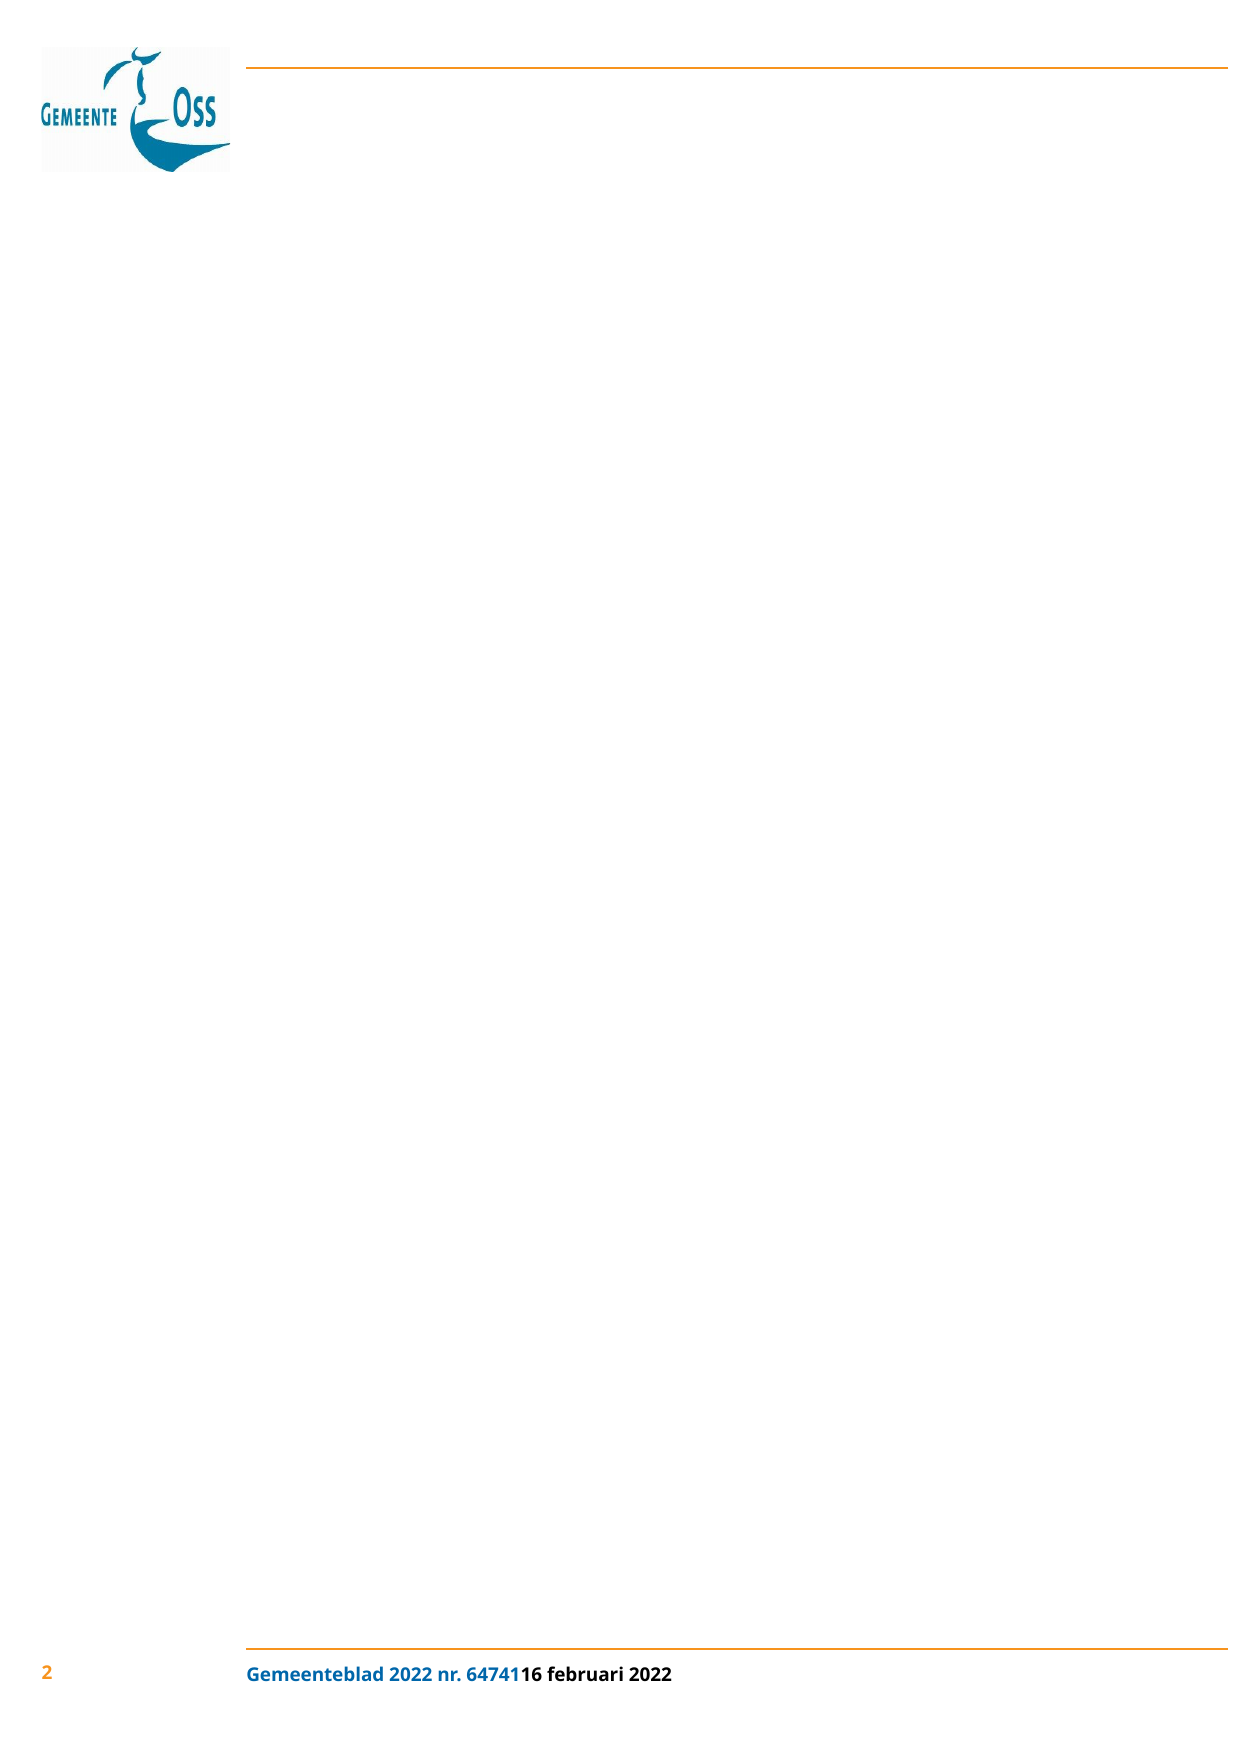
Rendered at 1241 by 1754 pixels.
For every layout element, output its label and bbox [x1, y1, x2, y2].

picture [41, 47, 231, 172]
